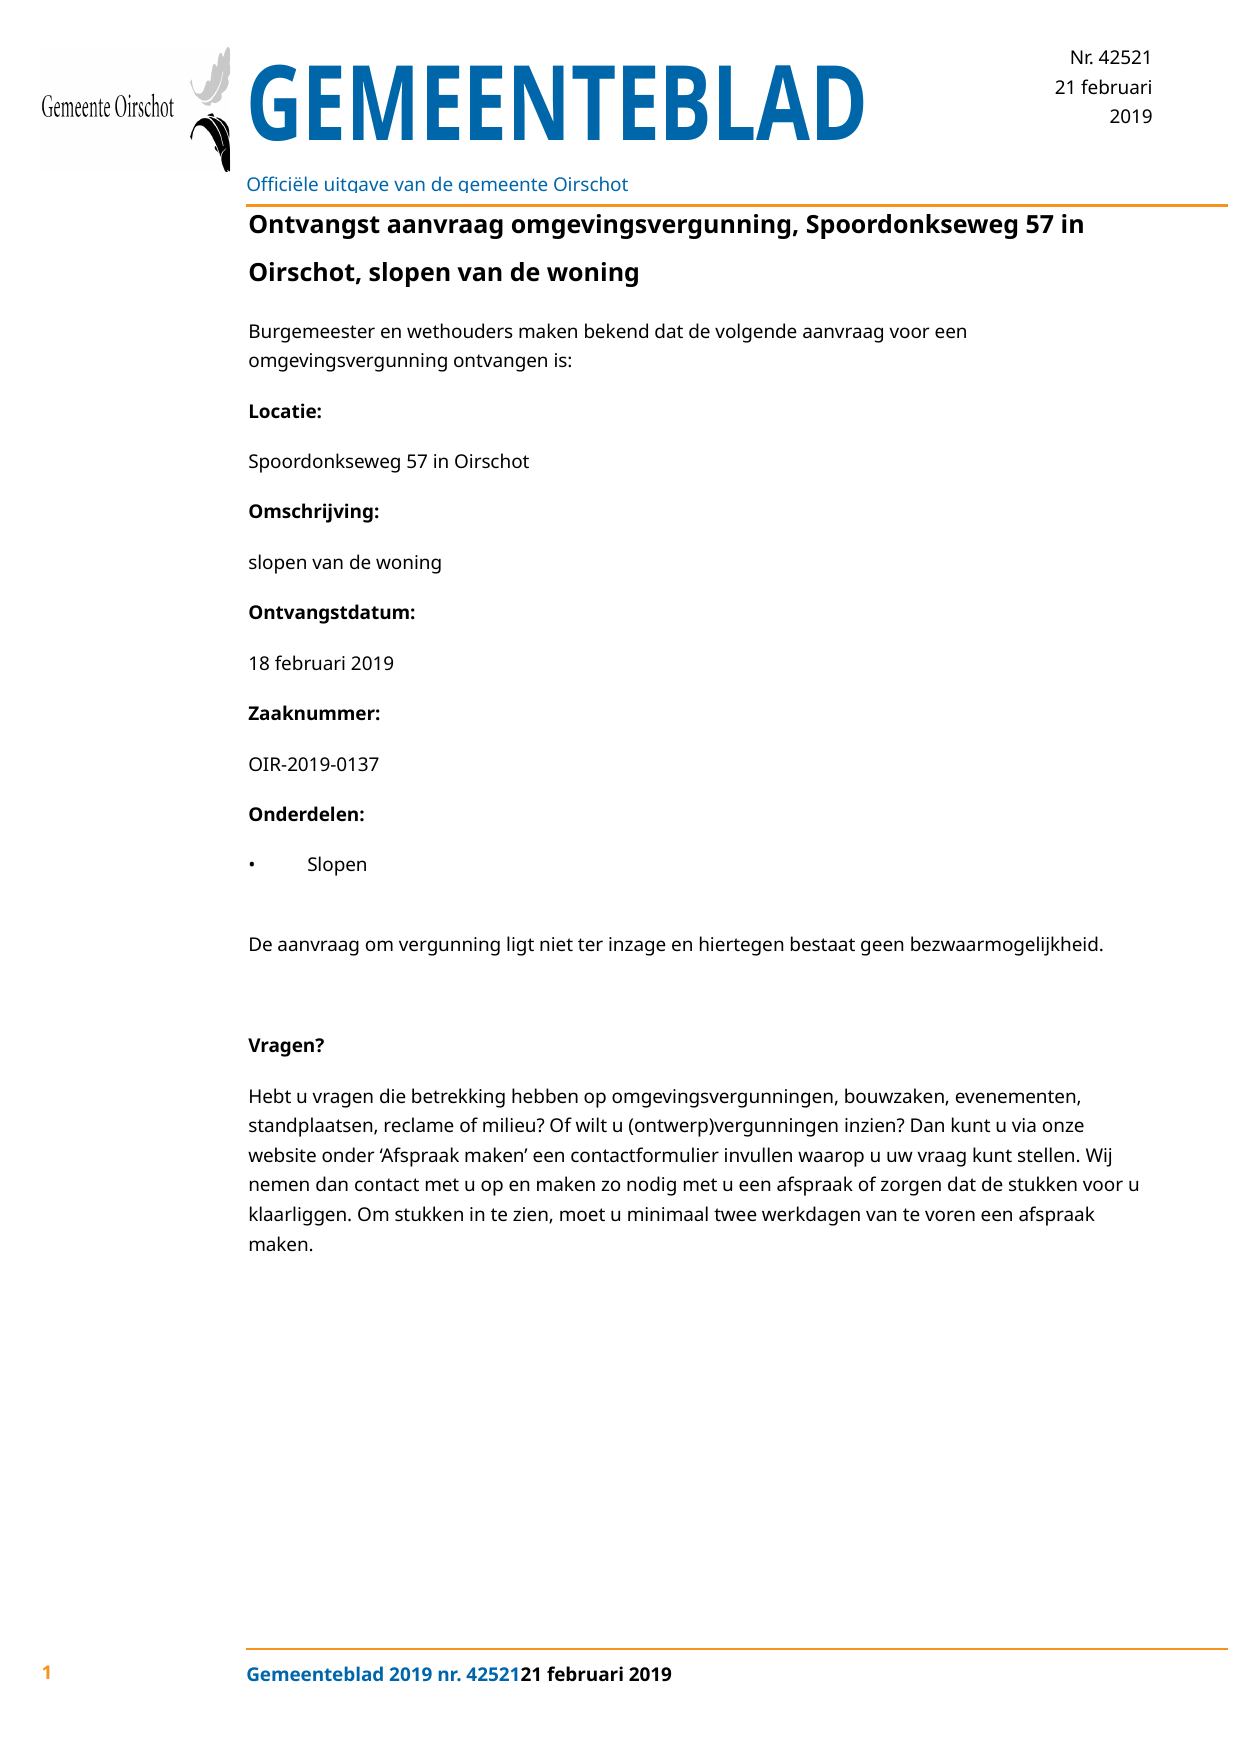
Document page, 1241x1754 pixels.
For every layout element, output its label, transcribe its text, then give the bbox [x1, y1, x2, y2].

text Burgemeester en wethouders maken bekend dat de volgende aanvraag voor een omgevingsvergunning ontvangen is: [248, 318, 1152, 373]
text 18 februari 2019 [248, 650, 1152, 676]
text Hebt u vragen die betrekking hebben op omgevingsvergunningen, bouwzaken, evenementen, standplaatsen, reclame of milieu? Of wilt u (ontwerp)vergunningen inzien? Dan kunt u via onze website onder ‘Afspraak maken’ een contactformulier invullen waarop u uw vraag kunt stellen. Wij nemen dan contact met u op en maken zo nodig met u een afspraak of zorgen dat de stukken voor u klaarliggen. Om stukken in te zien, moet u minimaal twee werkdagen van te voren een afspraak maken. [248, 1083, 1152, 1257]
text Zaaknummer: [248, 700, 1152, 726]
text Onderdelen: [248, 801, 1152, 827]
text Omschrijving: [248, 499, 1152, 524]
text De aanvraag om vergunning ligt niet ter inzage en hiertegen bestaat geen bezwaarmogelijkheid. [248, 932, 1152, 957]
text Vragen? [248, 1032, 1152, 1058]
text Locatie: [248, 398, 1152, 424]
picture [41, 47, 231, 172]
text Ontvangst aanvraag omgevingsvergunning, Spoordonkseweg 57 in Oirschot, slopen van de woning [248, 207, 1152, 288]
text Spoordonkseweg 57 in Oirschot [248, 448, 1152, 474]
text slopen van de woning [248, 549, 1152, 575]
text OIR-2019-0137 [248, 751, 1152, 777]
text Ontvangstdatum: [248, 599, 1152, 625]
list Slopen [248, 852, 1152, 877]
